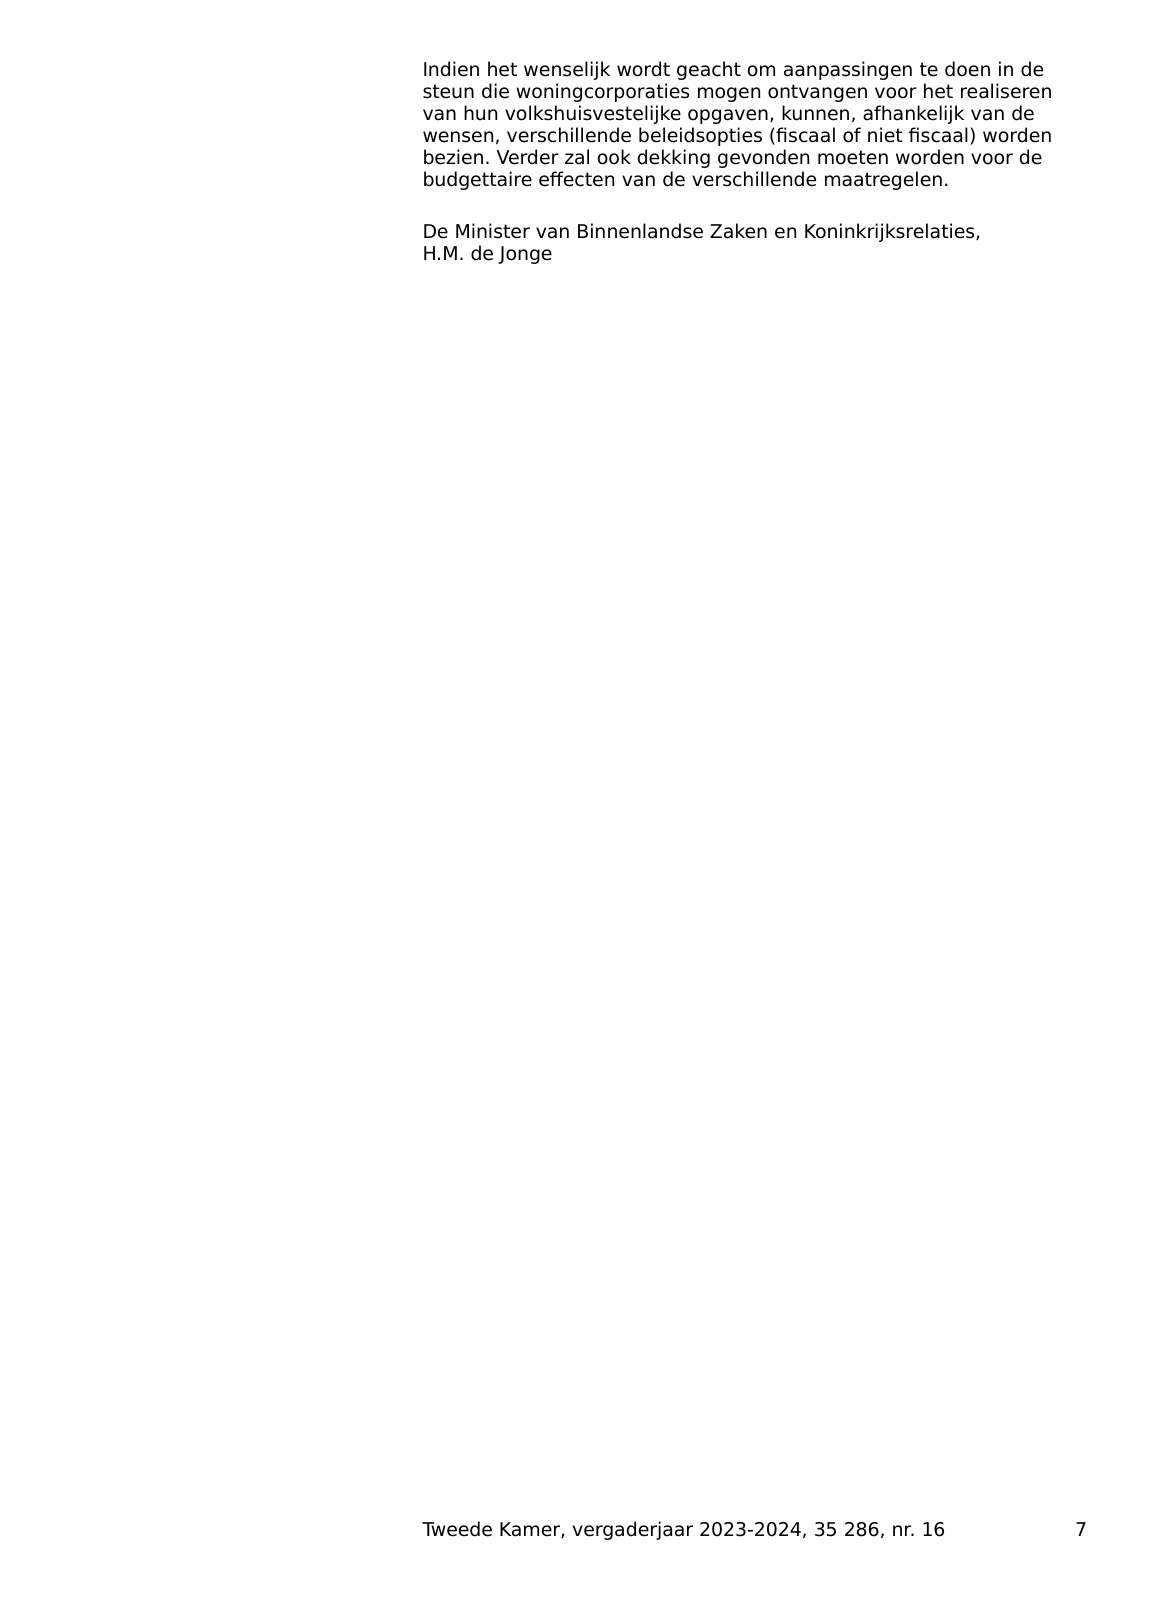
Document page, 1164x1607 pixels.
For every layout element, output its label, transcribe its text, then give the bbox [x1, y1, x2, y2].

text De Minister van Binnenlandse Zaken en Koninkrijksrelaties, H.M. de Jonge [422, 221, 1087, 265]
text Indien het wenselijk wordt geacht om aanpassingen te doen in de steun die woningcorporaties mogen ontvangen voor het realiseren van hun volkshuisvestelijke opgaven, kunnen, afhankelijk van de wensen, verschillende beleidsopties (fiscaal of niet fiscaal) worden bezien. Verder zal ook dekking gevonden moeten worden voor de budgettaire effecten van de verschillende maatregelen. [422, 59, 1087, 191]
